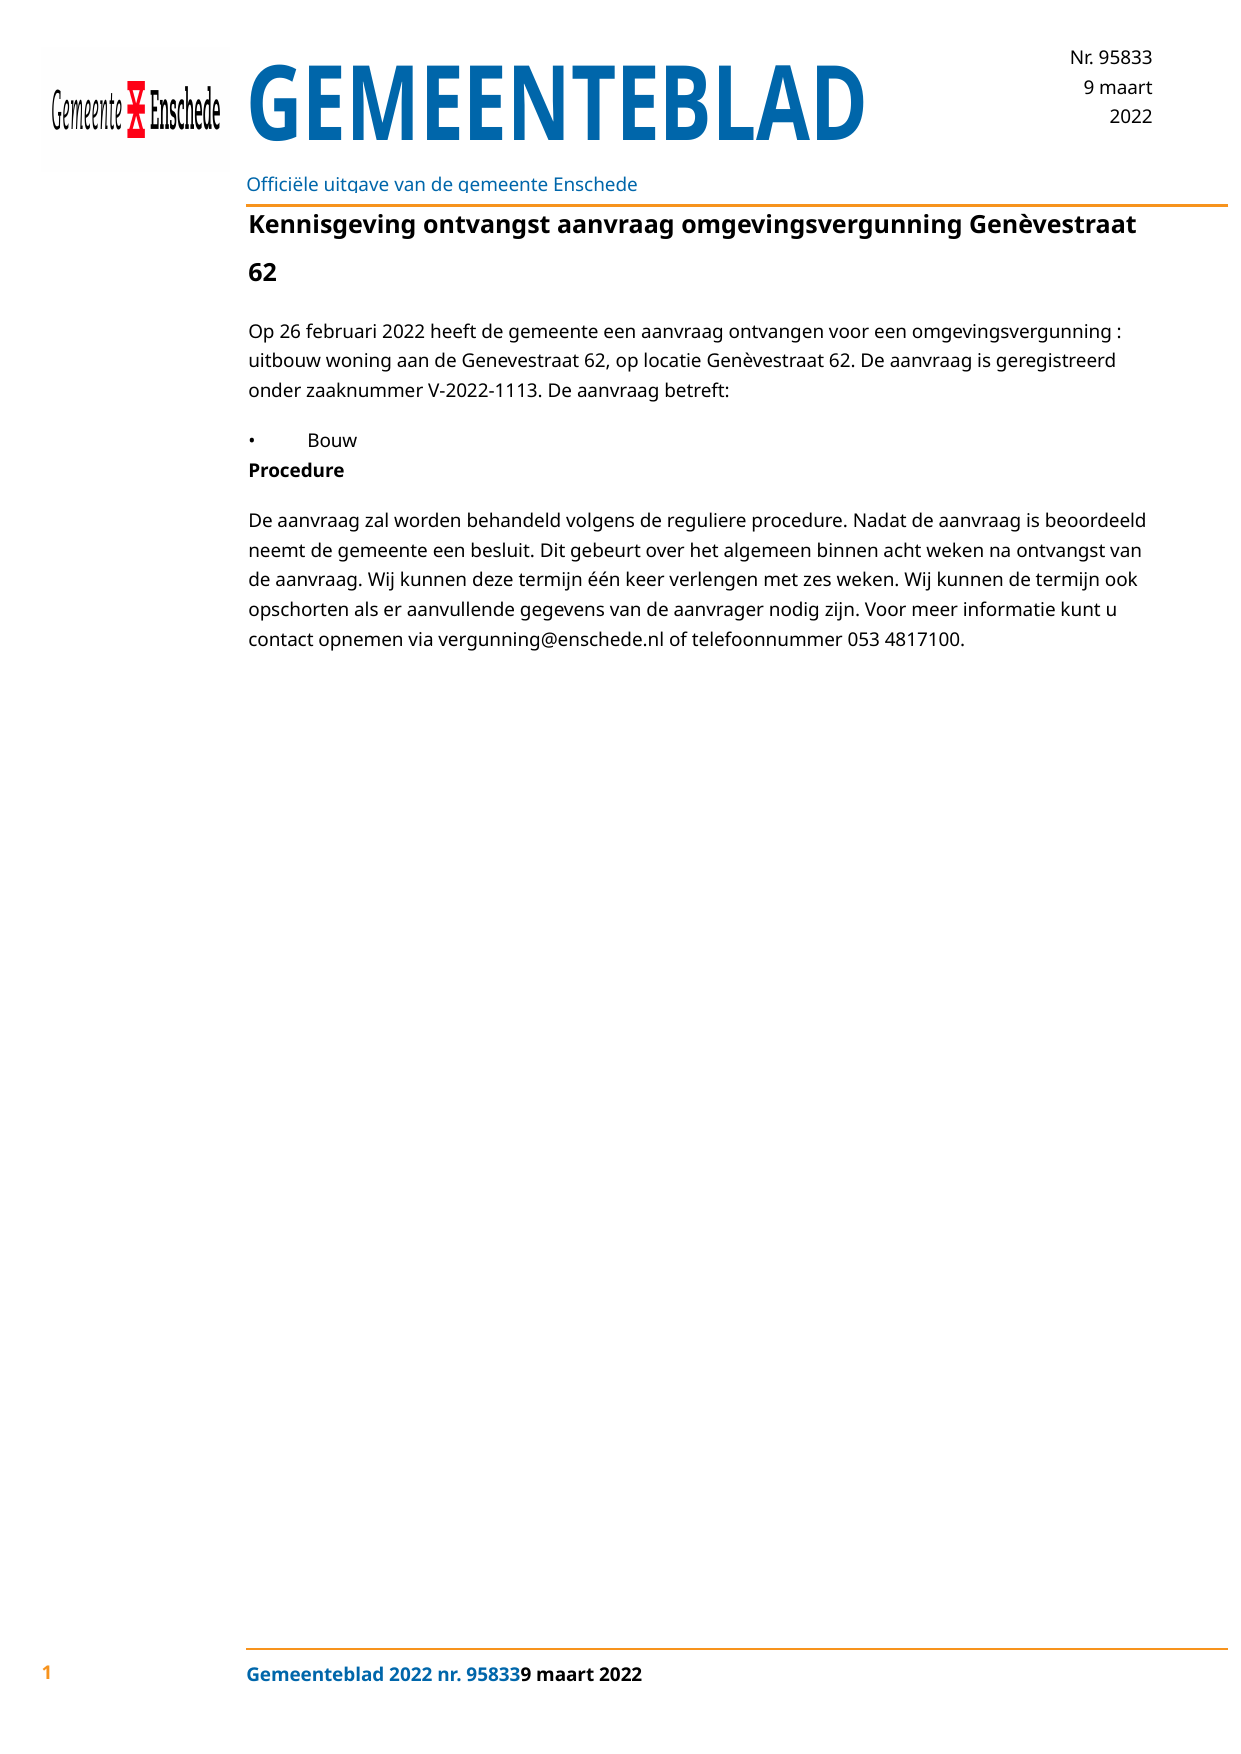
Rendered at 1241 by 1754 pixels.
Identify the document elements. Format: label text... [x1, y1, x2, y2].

text Op 26 februari 2022 heeft de gemeente een aanvraag ontvangen voor een omgevingsvergunning : uitbouw woning aan de Genevestraat 62, op locatie Genèvestraat 62. De aanvraag is geregistreerd onder zaaknummer V-2022-1113. De aanvraag betreft: [248, 318, 1152, 403]
text Kennisgeving ontvangst aanvraag omgevingsvergunning Genèvestraat 62 [248, 207, 1152, 288]
text Procedure [248, 457, 1152, 483]
picture [41, 47, 231, 172]
text De aanvraag zal worden behandeld volgens de reguliere procedure. Nadat de aanvraag is beoordeeld neemt de gemeente een besluit. Dit gebeurt over het algemeen binnen acht weken na ontvangst van de aanvraag. Wij kunnen deze termijn één keer verlengen met zes weken. Wij kunnen de termijn ook opschorten als er aanvullende gegevens van de aanvrager nodig zijn. Voor meer informatie kunt u contact opnemen via vergunning@enschede.nl of telefoonnummer 053 4817100. [248, 507, 1152, 652]
list Bouw [248, 427, 1152, 453]
